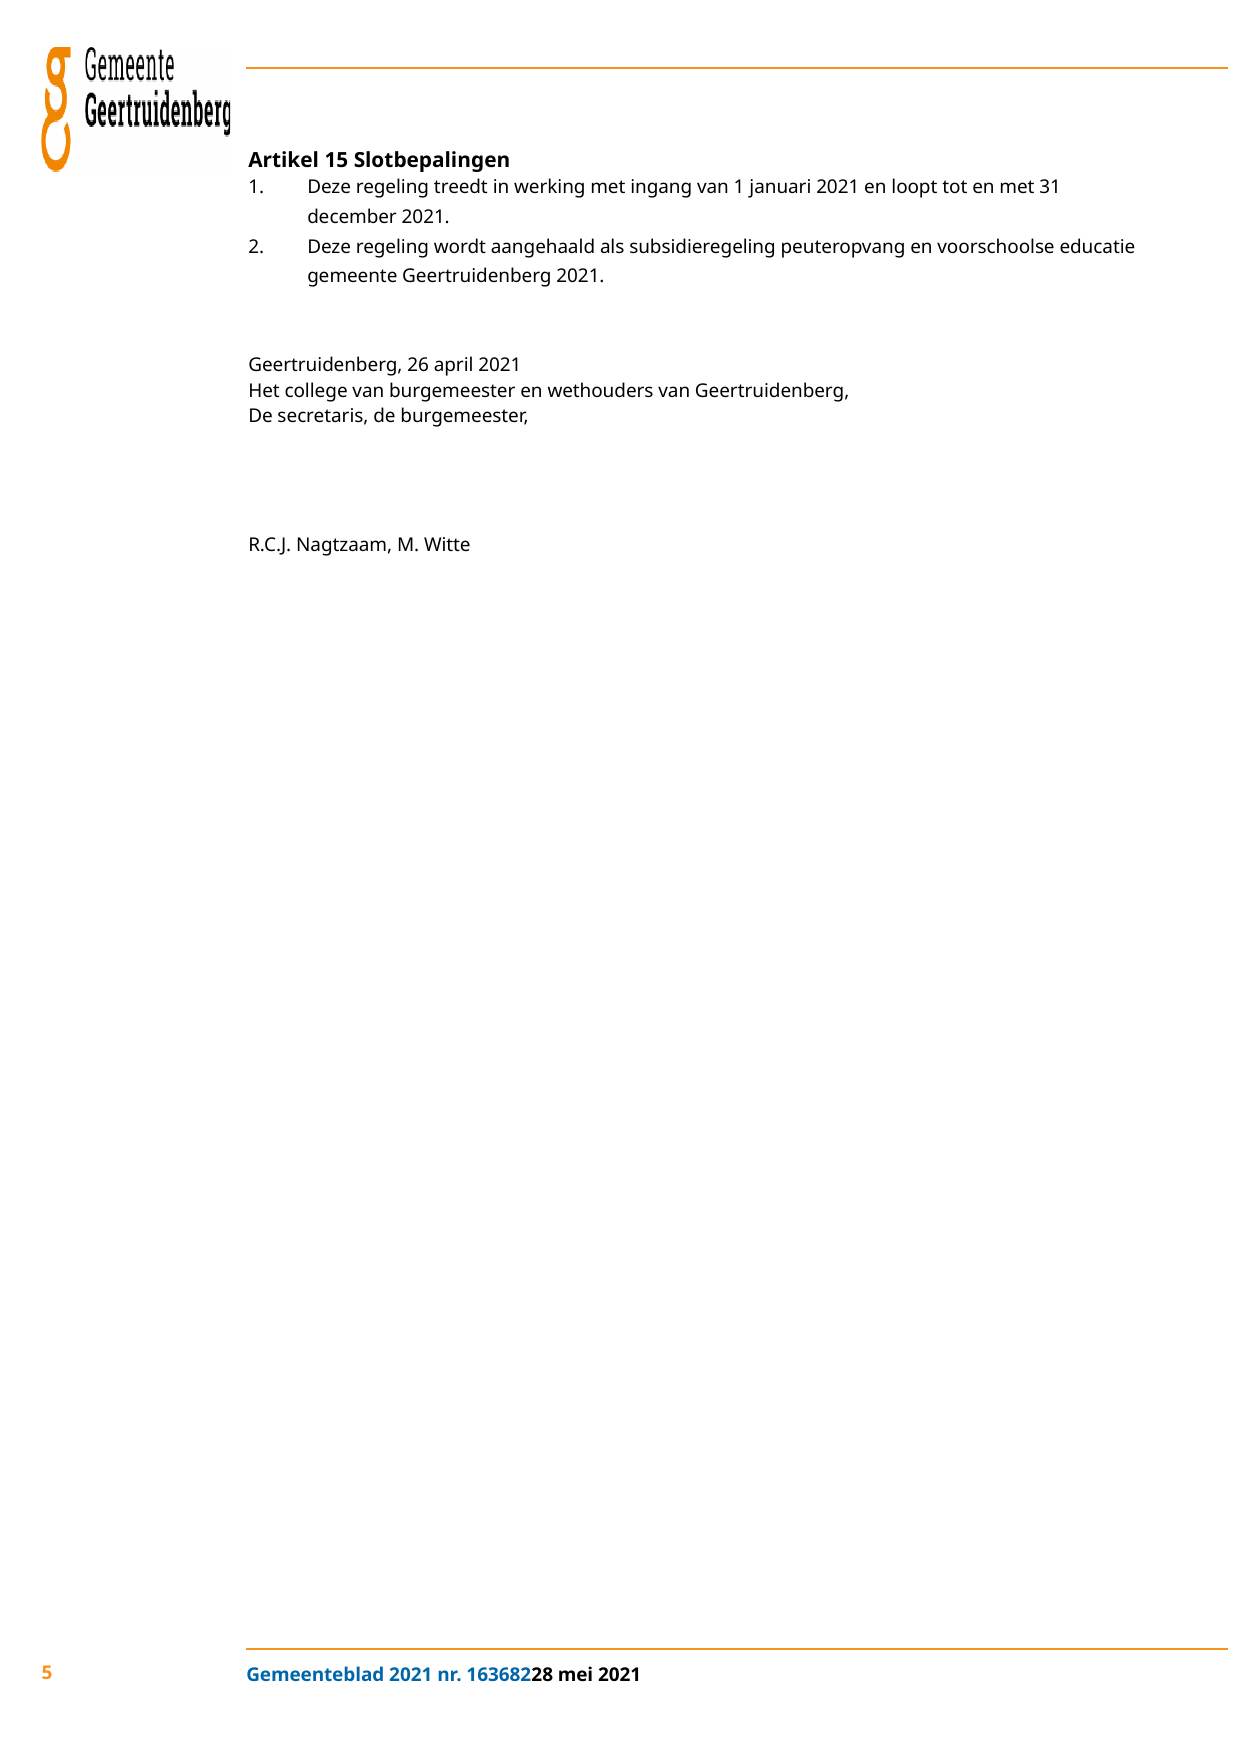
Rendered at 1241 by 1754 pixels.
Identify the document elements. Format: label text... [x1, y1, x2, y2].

list Deze regeling treedt in werking met ingang van 1 januari 2021 en loopt tot en met 31 december 2021. [248, 174, 1152, 229]
picture [41, 47, 231, 172]
text Geertruidenberg, 26 april 2021 [248, 351, 1152, 377]
text De secretaris, de burgemeester, [248, 403, 1152, 428]
text R.C.J. Nagtzaam, M. Witte [248, 531, 1152, 557]
list Deze regeling wordt aangehaald als subsidieregeling peuteropvang en voorschoolse educatie gemeente Geertruidenberg 2021. [248, 233, 1152, 288]
text Het college van burgemeester en wethouders van Geertruidenberg, [248, 377, 1152, 403]
text Artikel 15 Slotbepalingen [248, 145, 1152, 174]
